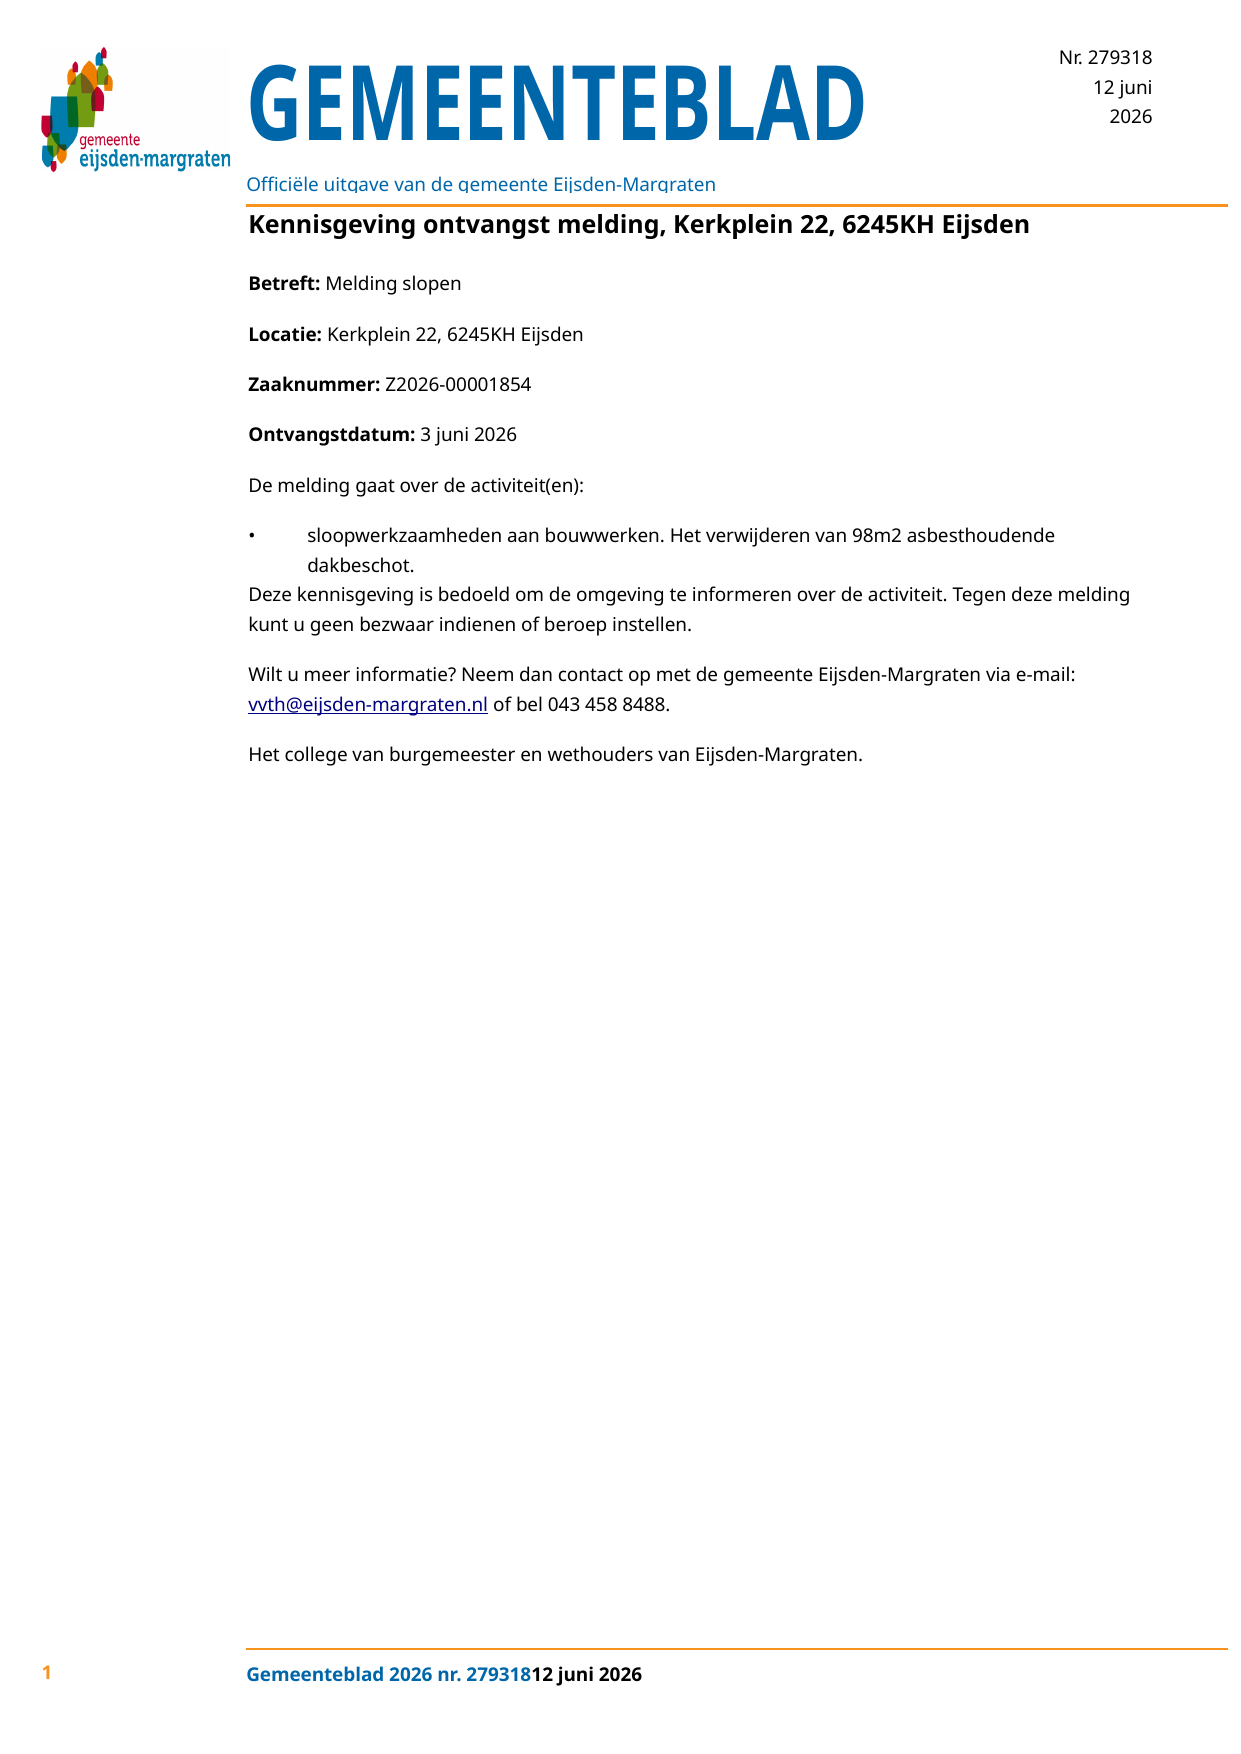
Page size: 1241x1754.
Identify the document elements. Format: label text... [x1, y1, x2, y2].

list sloopwerkzaamheden aan bouwwerken. Het verwijderen van 98m2 asbesthoudende dakbeschot. [248, 522, 1152, 578]
text Kennisgeving ontvangst melding, Kerkplein 22, 6245KH Eijsden [248, 207, 1152, 241]
text Deze kennisgeving is bedoeld om de omgeving te informeren over de activiteit. Tegen deze melding kunt u geen bezwaar indienen of beroep instellen. [248, 582, 1152, 637]
text Het college van burgemeester en wethouders van Eijsden-Margraten. [248, 742, 1152, 767]
text Locatie: Kerkplein 22, 6245KH Eijsden [248, 321, 1152, 346]
text De melding gaat over de activiteit(en): [248, 472, 1152, 498]
text Wilt u meer informatie? Neem dan contact op met de gemeente Eijsden-Margraten via e-mail: vvth@eijsden-margraten.nl of bel 043 458 8488. [248, 662, 1152, 717]
text Zaaknummer: Z2026-00001854 [248, 371, 1152, 397]
picture [41, 47, 231, 172]
text Betreft: Melding slopen [248, 270, 1152, 296]
text Ontvangstdatum: 3 juni 2026 [248, 422, 1152, 447]
